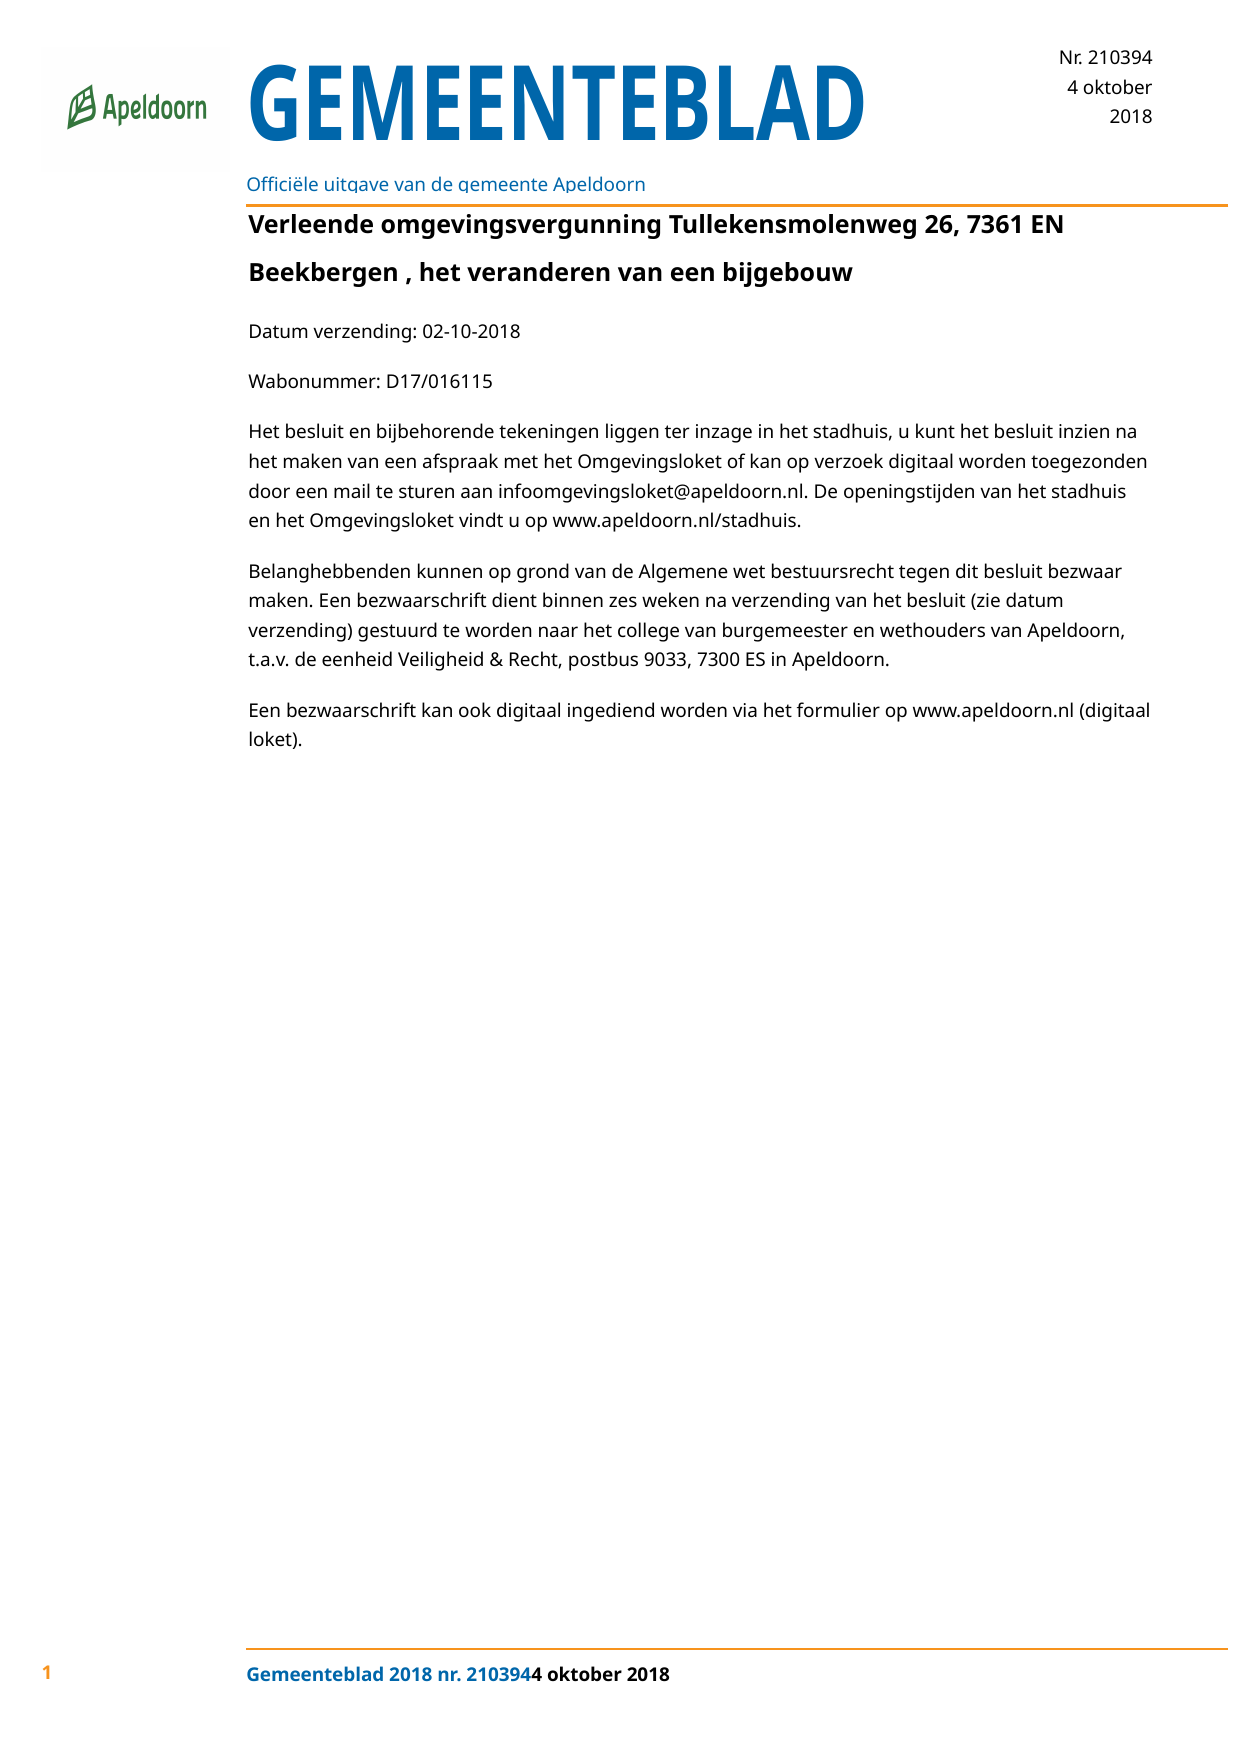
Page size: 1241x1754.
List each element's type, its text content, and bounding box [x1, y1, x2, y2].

text Datum verzending: 02-10-2018 [248, 318, 1152, 344]
text Verleende omgevingsvergunning Tullekensmolenweg 26, 7361 EN Beekbergen , het veranderen van een bijgebouw [248, 207, 1152, 288]
text Belanghebbenden kunnen op grond van de Algemene wet bestuursrecht tegen dit besluit bezwaar maken. Een bezwaarschrift dient binnen zes weken na verzending van het besluit (zie datum verzending) gestuurd te worden naar het college van burgemeester en wethouders van Apeldoorn, t.a.v. de eenheid Veiligheid & Recht, postbus 9033, 7300 ES in Apeldoorn. [248, 558, 1152, 672]
text Het besluit en bijbehorende tekeningen liggen ter inzage in het stadhuis, u kunt het besluit inzien na het maken van een afspraak met het Omgevingsloket of kan op verzoek digitaal worden toegezonden door een mail te sturen aan infoomgevingsloket@apeldoorn.nl. De openingstijden van het stadhuis en het Omgevingsloket vindt u op www.apeldoorn.nl/stadhuis. [248, 419, 1152, 533]
text Wabonummer: D17/016115 [248, 368, 1152, 394]
text Een bezwaarschrift kan ook digitaal ingediend worden via het formulier op www.apeldoorn.nl (digitaal loket). [248, 697, 1152, 752]
picture [41, 47, 231, 172]
